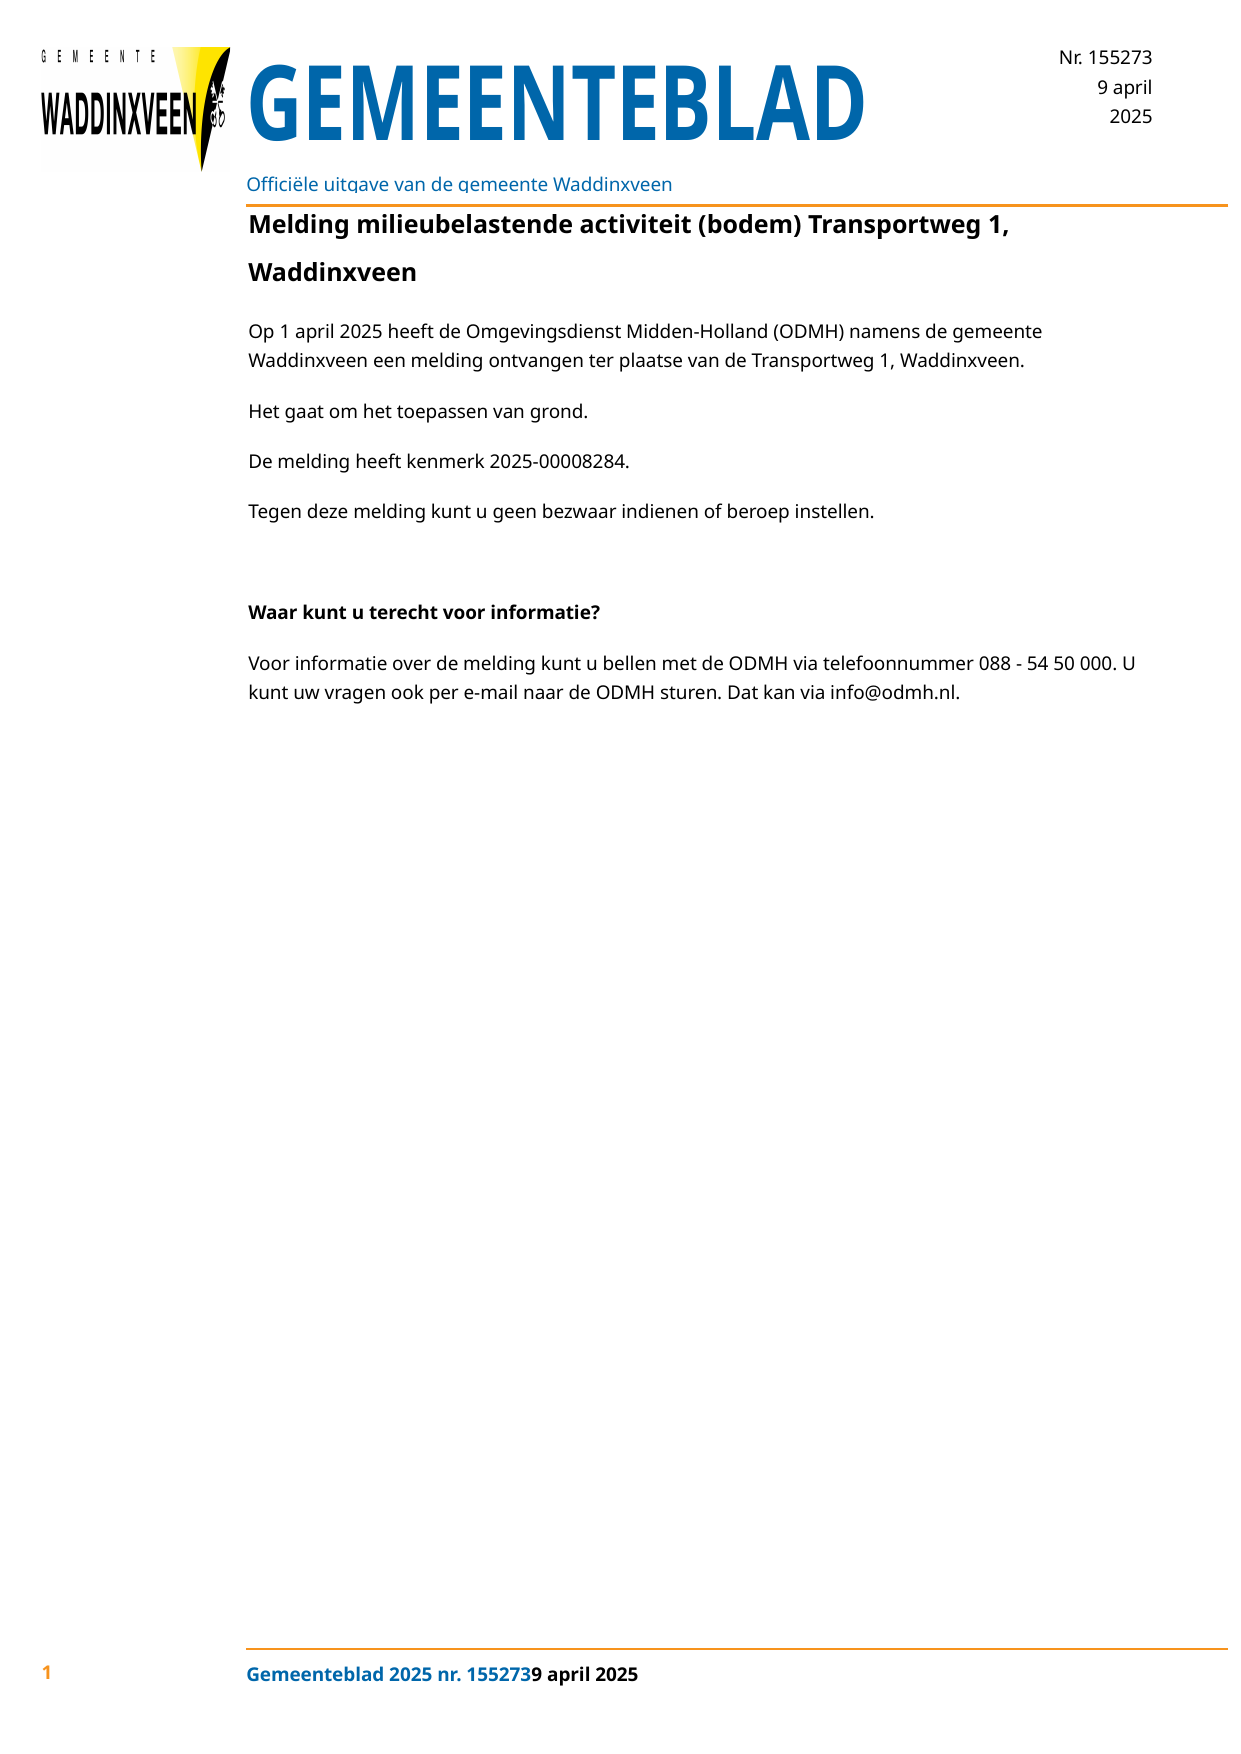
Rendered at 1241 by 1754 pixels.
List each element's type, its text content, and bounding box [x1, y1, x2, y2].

text Op 1 april 2025 heeft de Omgevingsdienst Midden-Holland (ODMH) namens de gemeente Waddinxveen een melding ontvangen ter plaatse van de Transportweg 1, Waddinxveen. [248, 318, 1152, 373]
text Waar kunt u terecht voor informatie? [248, 599, 1152, 625]
text Het gaat om het toepassen van grond. [248, 398, 1152, 424]
picture [41, 47, 231, 172]
text Tegen deze melding kunt u geen bezwaar indienen of beroep instellen. [248, 499, 1152, 524]
text Melding milieubelastende activiteit (bodem) Transportweg 1, Waddinxveen [248, 207, 1152, 288]
text De melding heeft kenmerk 2025-00008284. [248, 448, 1152, 474]
text Voor informatie over de melding kunt u bellen met de ODMH via telefoonnummer 088 - 54 50 000. U kunt uw vragen ook per e-mail naar de ODMH sturen. Dat kan via info@odmh.nl. [248, 650, 1152, 705]
